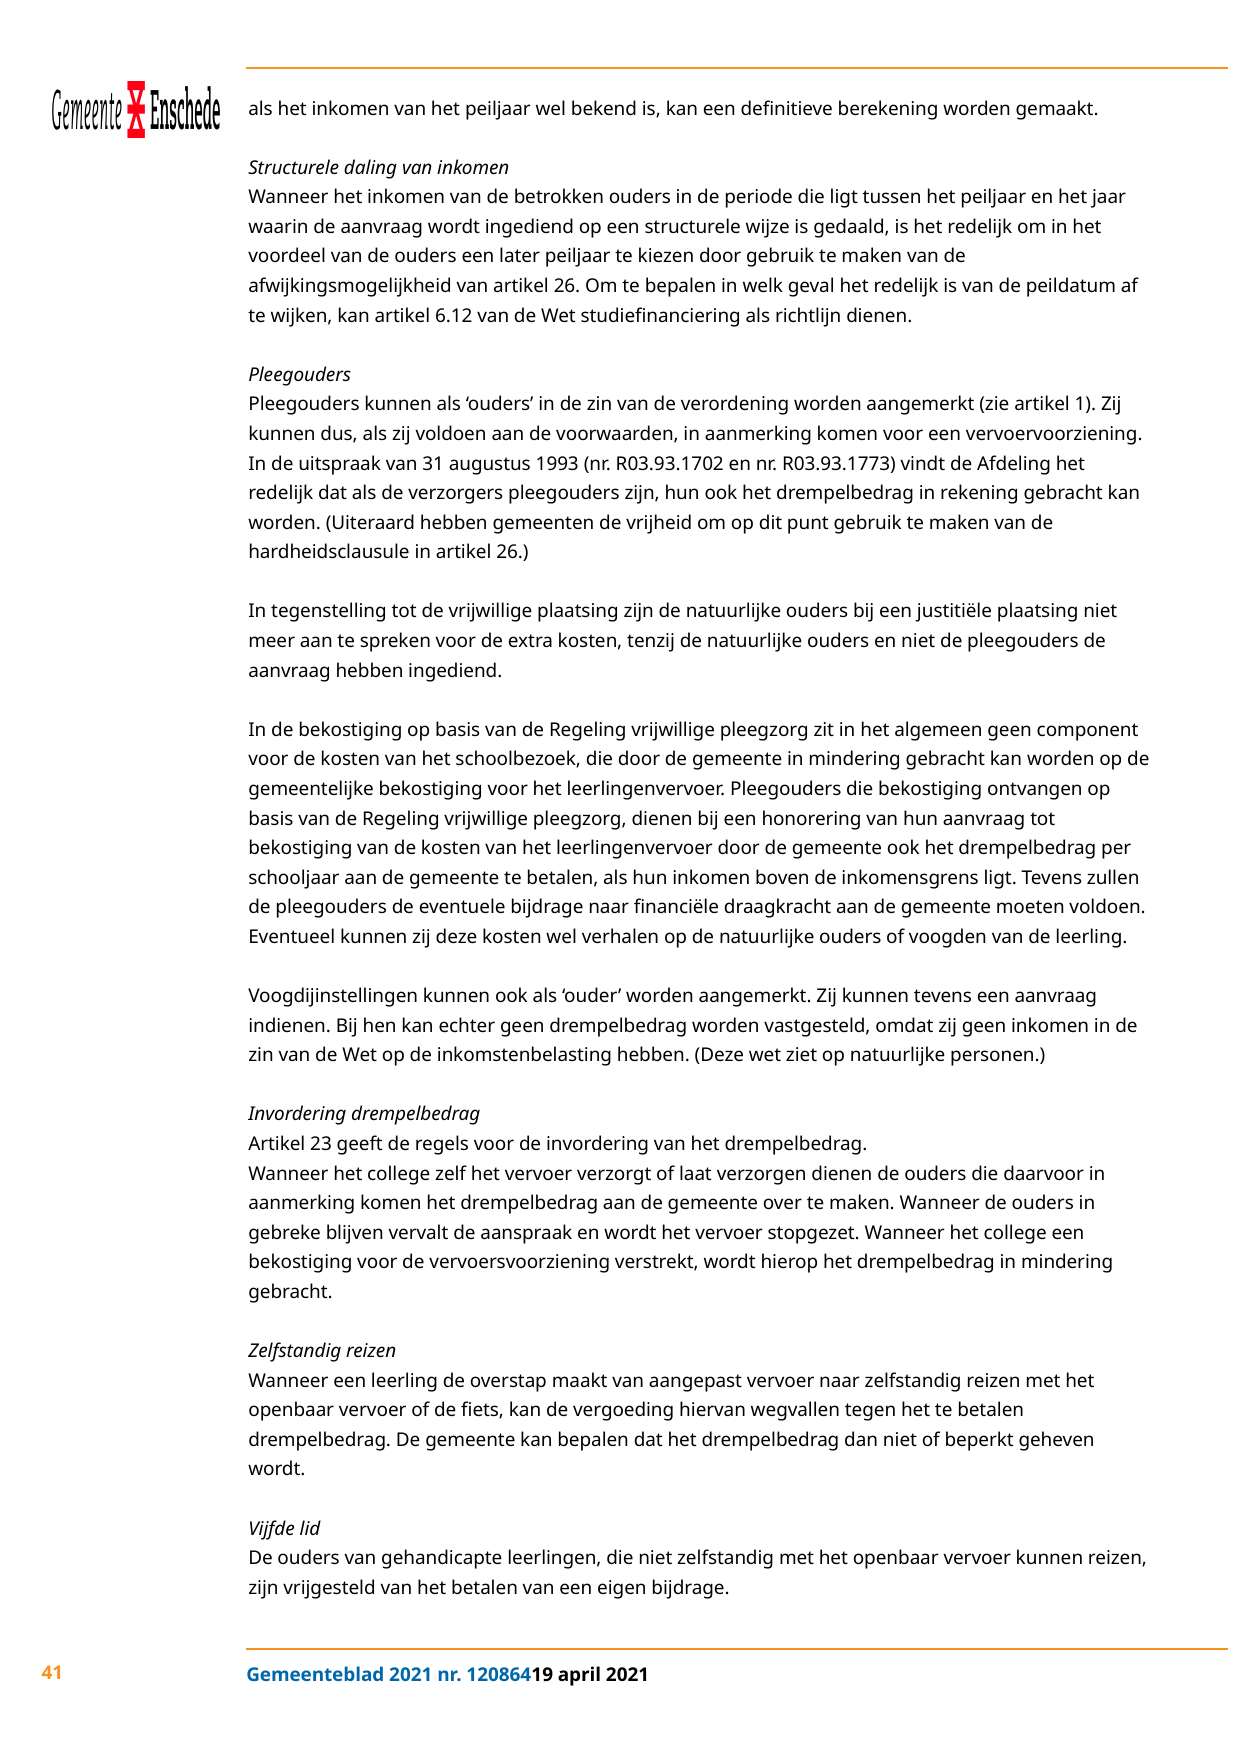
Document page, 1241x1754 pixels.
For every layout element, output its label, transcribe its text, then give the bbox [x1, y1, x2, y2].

text De ouders van gehandicapte leerlingen, die niet zelfstandig met het openbaar vervoer kunnen reizen, zijn vrijgesteld van het betalen van een eigen bijdrage. [248, 1544, 1152, 1600]
text Wanneer het college zelf het vervoer verzorgt of laat verzorgen dienen de ouders die daarvoor in aanmerking komen het drempelbedrag aan de gemeente over te maken. Wanneer de ouders in gebreke blijven vervalt de aanspraak en wordt het vervoer stopgezet. Wanneer het college een bekostiging voor de vervoersvoorziening verstrekt, wordt hierop het drempelbedrag in mindering gebracht. [248, 1160, 1152, 1304]
text In de bekostiging op basis van de Regeling vrijwillige pleegzorg zit in het algemeen geen component voor de kosten van het schoolbezoek, die door de gemeente in mindering gebracht kan worden op de gemeentelijke bekostiging voor het leerlingenvervoer. Pleegouders die bekostiging ontvangen op basis van de Regeling vrijwillige pleegzorg, dienen bij een honorering van hun aanvraag tot bekostiging van de kosten van het leerlingenvervoer door de gemeente ook het drempelbedrag per schooljaar aan de gemeente te betalen, als hun inkomen boven de inkomensgrens ligt. Tevens zullen de pleegouders de eventuele bijdrage naar financiële draagkracht aan de gemeente moeten voldoen. Eventueel kunnen zij deze kosten wel verhalen op de natuurlijke ouders of voogden van de leerling. [248, 716, 1152, 949]
text als het inkomen van het peiljaar wel bekend is, kan een definitieve berekening worden gemaakt. [248, 95, 1152, 121]
text Vijfde lid [248, 1515, 1152, 1541]
text Wanneer een leerling de overstap maakt van aangepast vervoer naar zelfstandig reizen met het openbaar vervoer of de fiets, kan de vergoeding hiervan wegvallen tegen het te betalen drempelbedrag. De gemeente kan bepalen dat het drempelbedrag dan niet of beperkt geheven wordt. [248, 1367, 1152, 1481]
text In tegenstelling tot de vrijwillige plaatsing zijn de natuurlijke ouders bij een justitiële plaatsing niet meer aan te spreken voor de extra kosten, tenzij de natuurlijke ouders en niet de pleegouders de aanvraag hebben ingediend. [248, 598, 1152, 683]
picture [41, 47, 231, 172]
text Pleegouders [248, 361, 1152, 387]
text Pleegouders kunnen als ‘ouders’ in de zin van de verordening worden aangemerkt (zie artikel 1). Zij kunnen dus, als zij voldoen aan de voorwaarden, in aanmerking komen voor een vervoervoorziening. In de uitspraak van 31 augustus 1993 (nr. R03.93.1702 en nr. R03.93.1773) vindt de Afdeling het redelijk dat als de verzorgers pleegouders zijn, hun ook het drempelbedrag in rekening gebracht kan worden. (Uiteraard hebben gemeenten de vrijheid om op dit punt gebruik te maken van de hardheidsclausule in artikel 26.) [248, 391, 1152, 564]
text Wanneer het inkomen van de betrokken ouders in de periode die ligt tussen het peiljaar en het jaar waarin de aanvraag wordt ingediend op een structurele wijze is gedaald, is het redelijk om in het voordeel van de ouders een later peiljaar te kiezen door gebruik te maken van de afwijkingsmogelijkheid van artikel 26. Om te bepalen in welk geval het redelijk is van de peildatum af te wijken, kan artikel 6.12 van de Wet studiefinanciering als richtlijn dienen. [248, 183, 1152, 328]
text Structurele daling van inkomen [248, 154, 1152, 180]
text Artikel 23 geeft de regels voor de invordering van het drempelbedrag. [248, 1130, 1152, 1156]
text Voogdijinstellingen kunnen ook als ‘ouder’ worden aangemerkt. Zij kunnen tevens een aanvraag indienen. Bij hen kan echter geen drempelbedrag worden vastgesteld, omdat zij geen inkomen in de zin van de Wet op de inkomstenbelasting hebben. (Deze wet ziet op natuurlijke personen.) [248, 982, 1152, 1067]
text Zelfstandig reizen [248, 1337, 1152, 1363]
text Invordering drempelbedrag [248, 1101, 1152, 1126]
